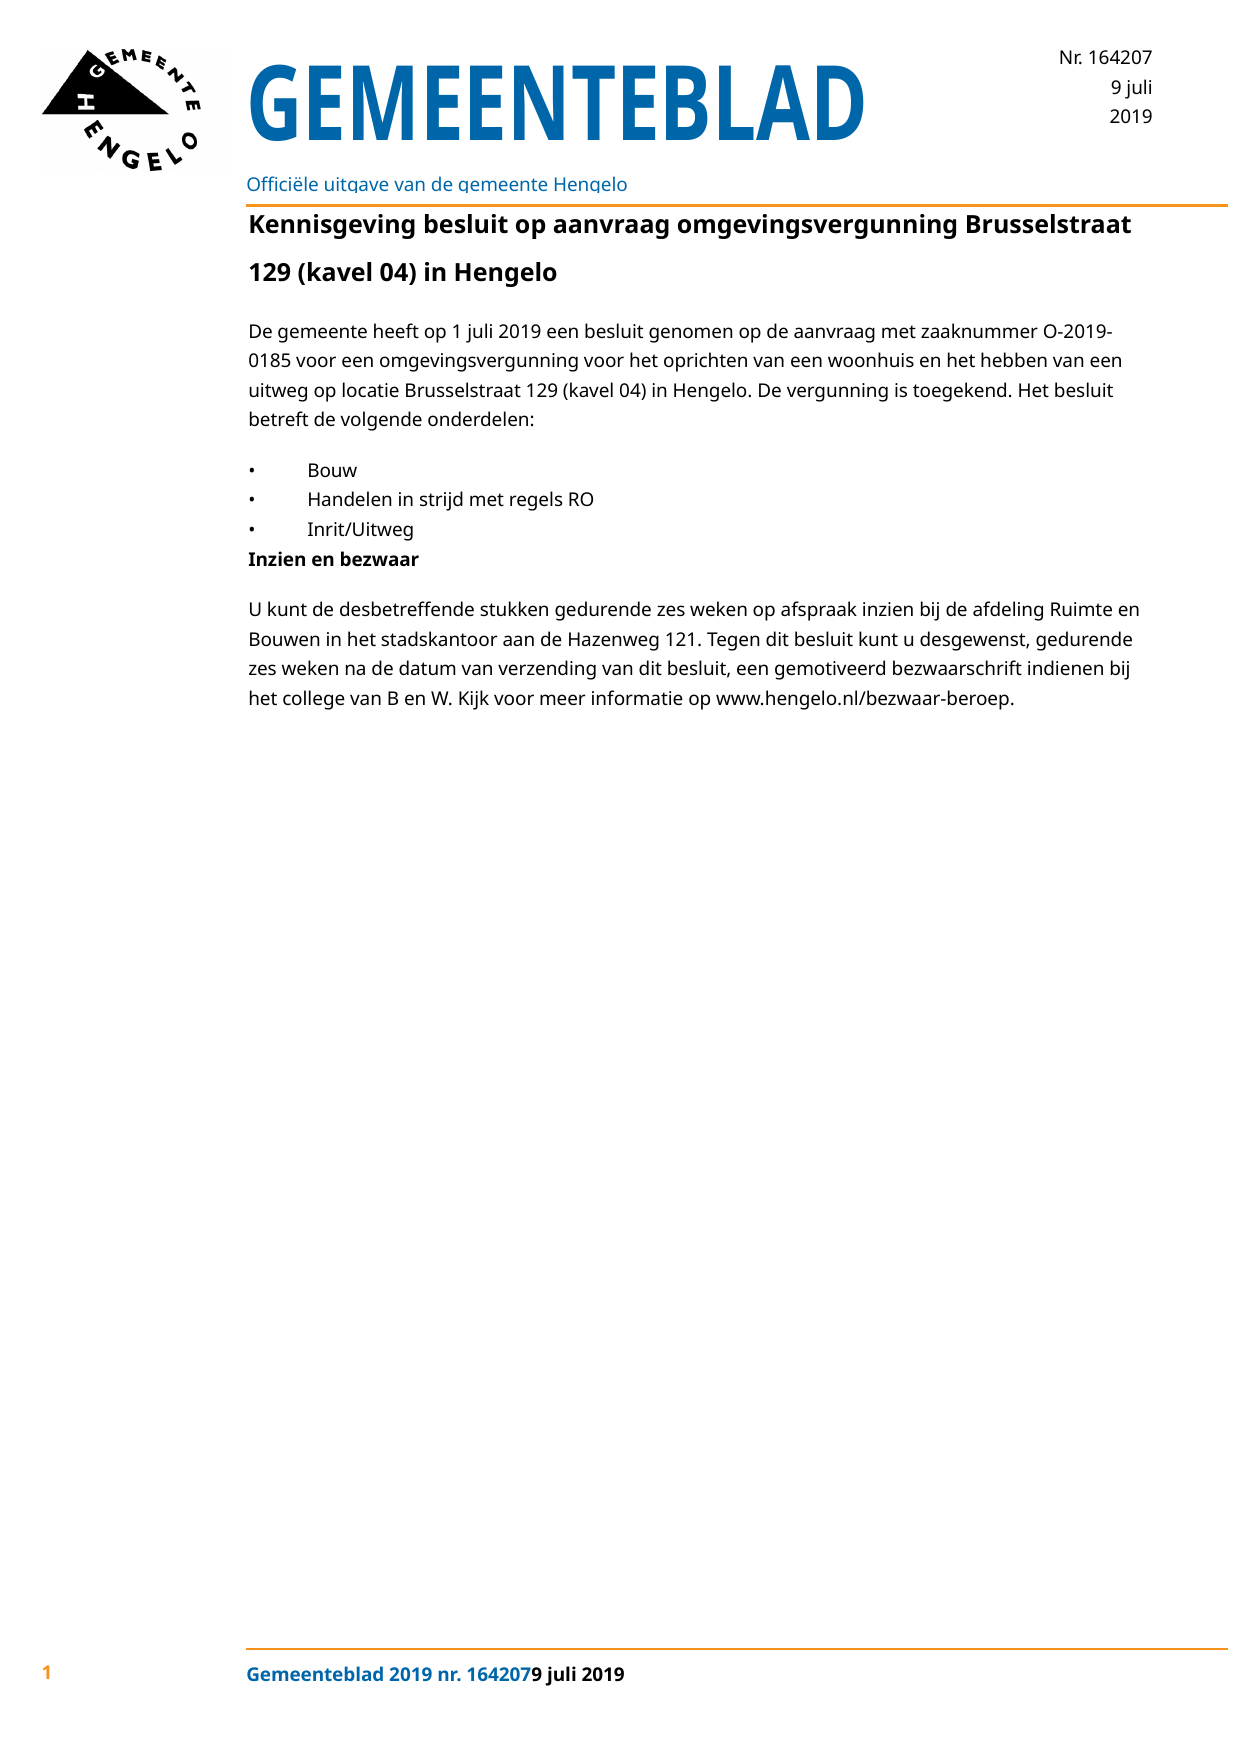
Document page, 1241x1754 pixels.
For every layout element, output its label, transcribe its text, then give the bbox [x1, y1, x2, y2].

text Kennisgeving besluit op aanvraag omgevingsvergunning Brusselstraat 129 (kavel 04) in Hengelo [248, 207, 1152, 288]
text U kunt de desbetreffende stukken gedurende zes weken op afspraak inzien bij de afdeling Ruimte en Bouwen in het stadskantoor aan de Hazenweg 121. Tegen dit besluit kunt u desgewenst, gedurende zes weken na de datum van verzending van dit besluit, een gemotiveerd bezwaarschrift indienen bij het college van B en W. Kijk voor meer informatie op www.hengelo.nl/bezwaar-beroep. [248, 596, 1152, 711]
picture [41, 47, 231, 172]
list Inrit/Uitweg [248, 516, 1152, 542]
text Inzien en bezwaar [248, 546, 1152, 572]
list Bouw [248, 457, 1152, 483]
text De gemeente heeft op 1 juli 2019 een besluit genomen op de aanvraag met zaaknummer O-2019-0185 voor een omgevingsvergunning voor het oprichten van een woonhuis en het hebben van een uitweg op locatie Brusselstraat 129 (kavel 04) in Hengelo. De vergunning is toegekend. Het besluit betreft de volgende onderdelen: [248, 318, 1152, 432]
list Handelen in strijd met regels RO [248, 487, 1152, 512]
